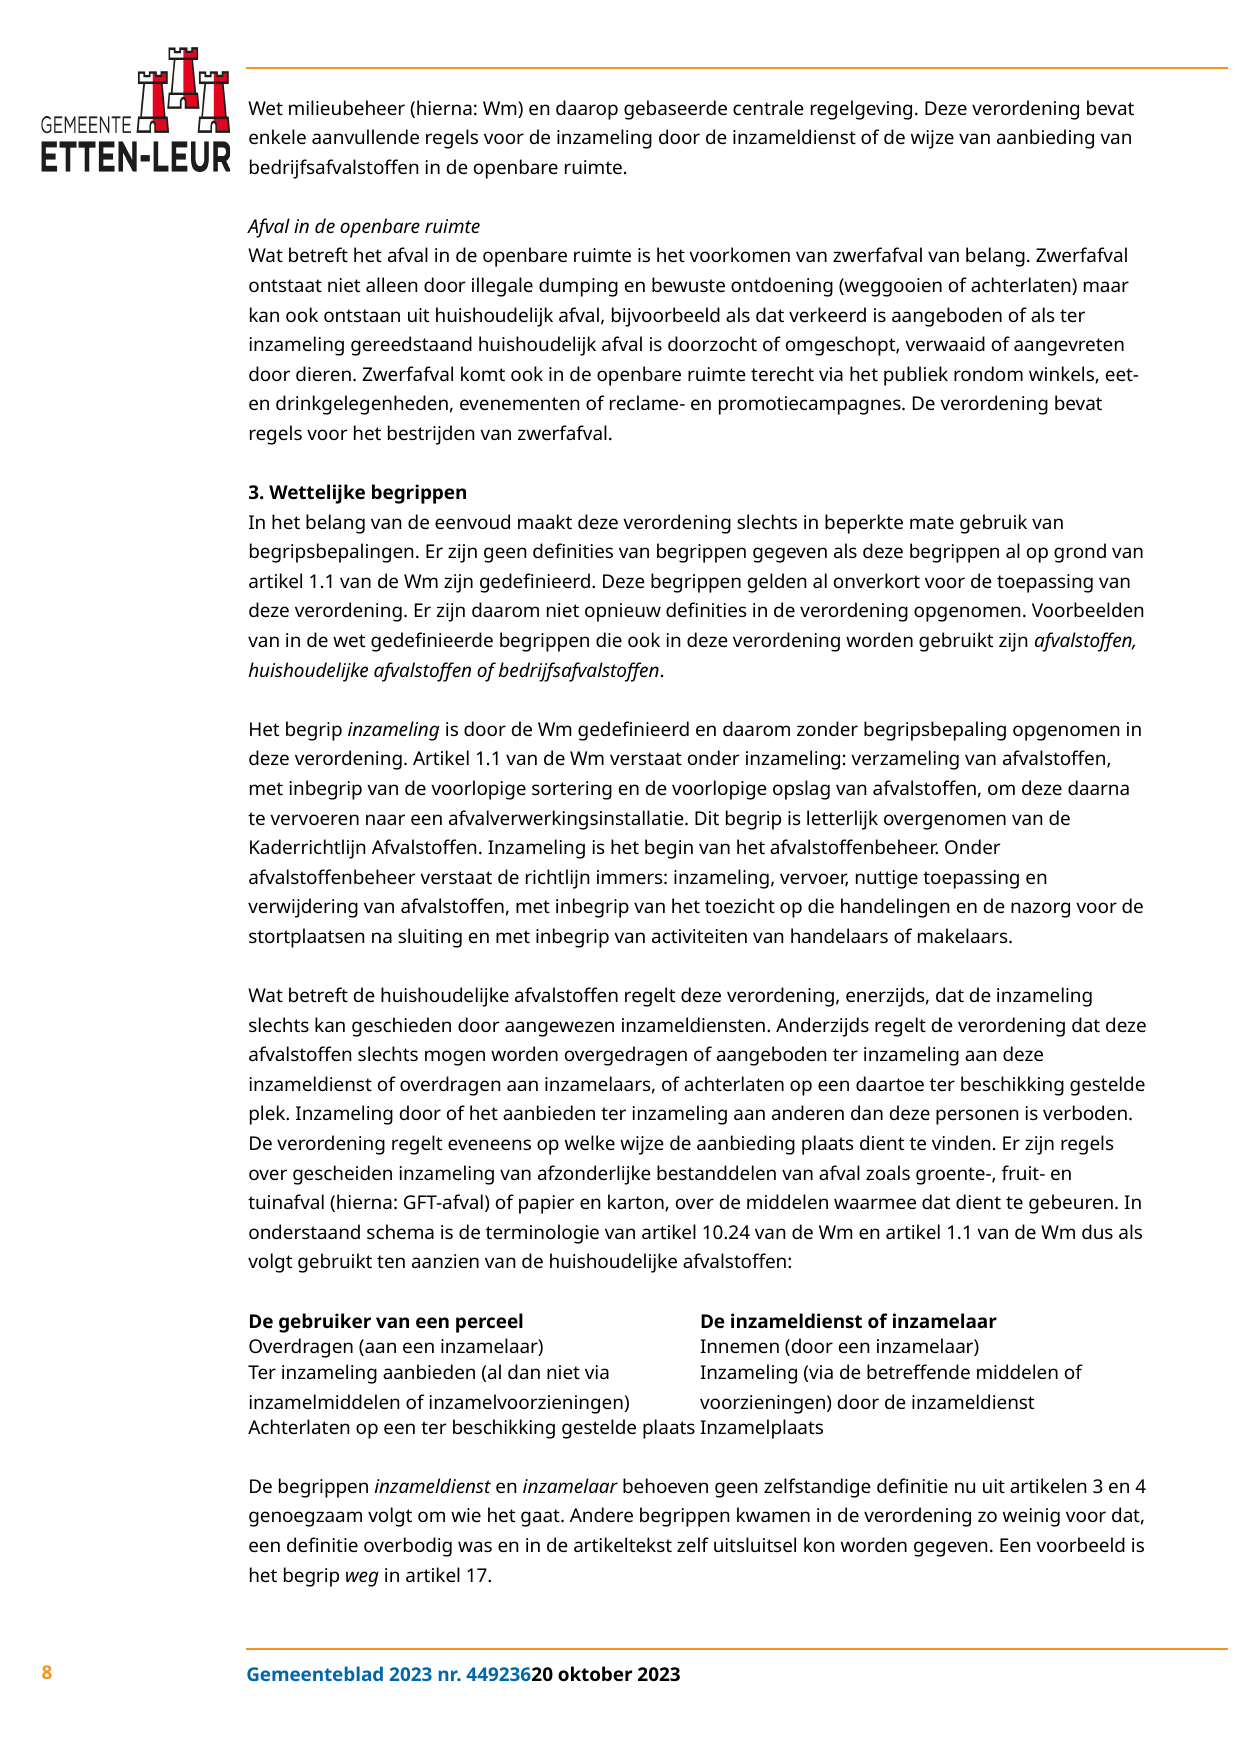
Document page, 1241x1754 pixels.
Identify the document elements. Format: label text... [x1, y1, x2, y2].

text In het belang van de eenvoud maakt deze verordening slechts in beperkte mate gebruik van begripsbepalingen. Er zijn geen definities van begrippen gegeven als deze begrippen al op grond van artikel 1.1 van de Wm zijn gedefinieerd. Deze begrippen gelden al onverkort voor de toepassing van deze verordening. Er zijn daarom niet opnieuw definities in de verordening opgenomen. Voorbeelden van in de wet gedefinieerde begrippen die ook in deze verordening worden gebruikt zijn afvalstoffen, huishoudelijke afvalstoffen of bedrijfsafvalstoffen. [248, 509, 1152, 683]
table_cell Inzameling (via de betreffende middelen of voorzieningen) door de inzameldienst [700, 1359, 1152, 1414]
table_cell Ter inzameling aanbieden (al dan niet via inzamelmiddelen of inzamelvoorzieningen) [248, 1359, 700, 1414]
table_cell Innemen (door een inzamelaar) [700, 1334, 1152, 1359]
text De begrippen inzameldienst en inzamelaar behoeven geen zelfstandige definitie nu uit artikelen 3 en 4 genoegzaam volgt om wie het gaat. Andere begrippen kwamen in de verordening zo weinig voor dat, een definitie overbodig was en in de artikeltekst zelf uitsluitsel kon worden gegeven. Een voorbeeld is het begrip weg in artikel 17. [248, 1473, 1152, 1588]
table_header De gebruiker van een perceel [248, 1308, 700, 1333]
text Wet milieubeheer (hierna: Wm) en daarop gebaseerde centrale regelgeving. Deze verordening bevat enkele aanvullende regels voor de inzameling door de inzameldienst of de wijze van aanbieding van bedrijfsafvalstoffen in de openbare ruimte. [248, 95, 1152, 180]
text Wat betreft de huishoudelijke afvalstoffen regelt deze verordening, enerzijds, dat de inzameling slechts kan geschieden door aangewezen inzameldiensten. Anderzijds regelt de verordening dat deze afvalstoffen slechts mogen worden overgedragen of aangeboden ter inzameling aan deze inzameldienst of overdragen aan inzamelaars, of achterlaten op een daartoe ter beschikking gestelde plek. Inzameling door of het aanbieden ter inzameling aan anderen dan deze personen is verboden. De verordening regelt eveneens op welke wijze de aanbieding plaats dient te vinden. Er zijn regels over gescheiden inzameling van afzonderlijke bestanddelen van afval zoals groente-, fruit- en tuinafval (hierna: GFT-afval) of papier en karton, over de middelen waarmee dat dient te gebeuren. In onderstaand schema is de terminologie van artikel 10.24 van de Wm en artikel 1.1 van de Wm dus als volgt gebruikt ten aanzien van de huishoudelijke afvalstoffen: [248, 982, 1152, 1274]
text Het begrip inzameling is door de Wm gedefinieerd en daarom zonder begripsbepaling opgenomen in deze verordening. Artikel 1.1 van de Wm verstaat onder inzameling: verzameling van afvalstoffen, met inbegrip van de voorlopige sortering en de voorlopige opslag van afvalstoffen, om deze daarna te vervoeren naar een afvalverwerkingsinstallatie. Dit begrip is letterlijk overgenomen van de Kaderrichtlijn Afvalstoffen. Inzameling is het begin van het afvalstoffenbeheer. Onder afvalstoffenbeheer verstaat de richtlijn immers: inzameling, vervoer, nuttige toepassing en verwijdering van afvalstoffen, met inbegrip van het toezicht op die handelingen en de nazorg voor de stortplaatsen na sluiting en met inbegrip van activiteiten van handelaars of makelaars. [248, 716, 1152, 949]
picture [41, 47, 231, 172]
text 3. Wettelijke begrippen [248, 479, 1152, 505]
table_header De inzameldienst of inzamelaar [700, 1308, 1152, 1333]
text Wat betreft het afval in de openbare ruimte is het voorkomen van zwerfafval van belang. Zwerfafval ontstaat niet alleen door illegale dumping en bewuste ontdoening (weggooien of achterlaten) maar kan ook ontstaan uit huishoudelijk afval, bijvoorbeeld als dat verkeerd is aangeboden of als ter inzameling gereedstaand huishoudelijk afval is doorzocht of omgeschopt, verwaaid of aangevreten door dieren. Zwerfafval komt ook in de openbare ruimte terecht via het publiek rondom winkels, eet- en drinkgelegenheden, evenementen of reclame- en promotiecampagnes. De verordening bevat regels voor het bestrijden van zwerfafval. [248, 243, 1152, 446]
table_cell Achterlaten op een ter beschikking gestelde plaats [248, 1415, 700, 1440]
table_cell Overdragen (aan een inzamelaar) [248, 1334, 700, 1359]
table_cell Inzamelplaats [700, 1415, 1152, 1440]
text Afval in de openbare ruimte [248, 213, 1152, 239]
